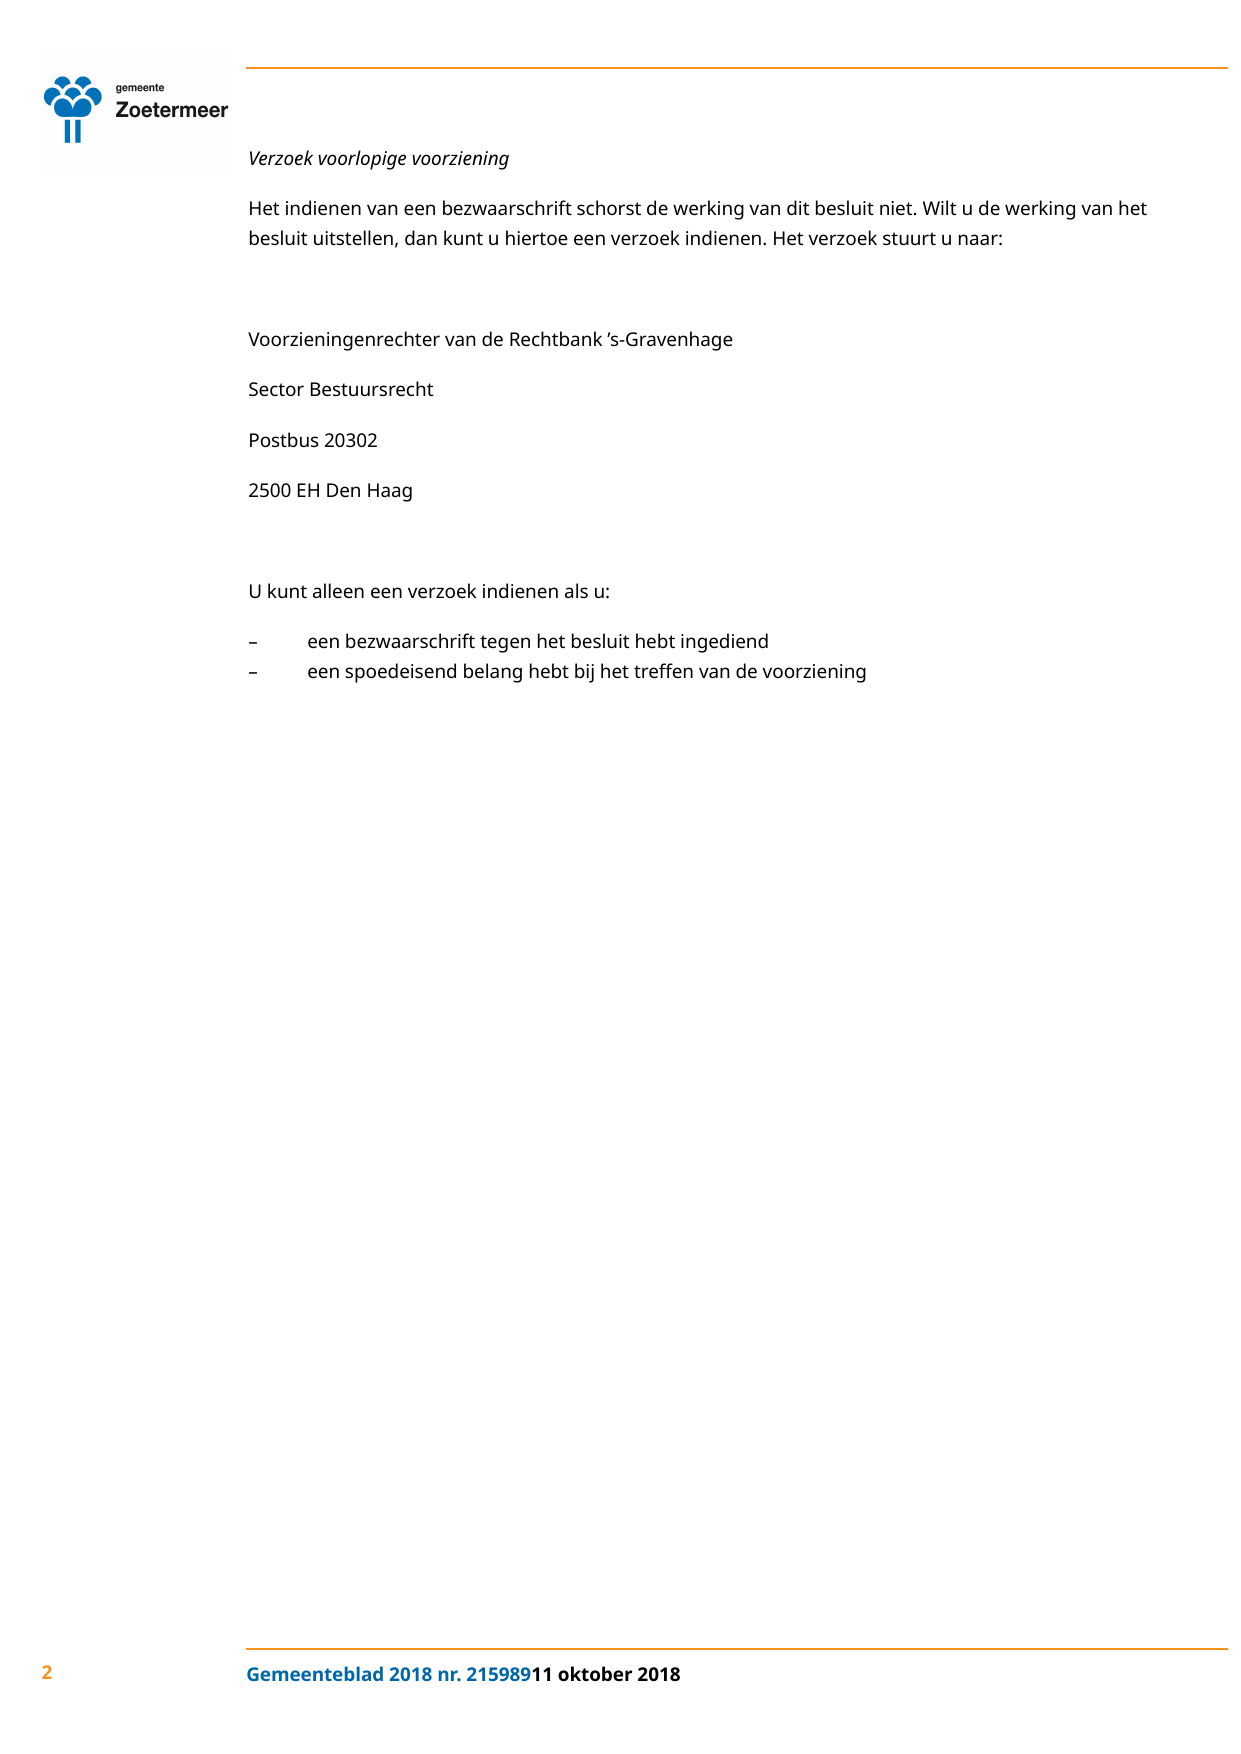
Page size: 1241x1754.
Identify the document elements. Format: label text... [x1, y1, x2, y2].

picture [41, 47, 231, 172]
text Het indienen van een bezwaarschrift schorst de werking van dit besluit niet. Wilt u de werking van het besluit uitstellen, dan kunt u hiertoe een verzoek indienen. Het verzoek stuurt u naar: [248, 196, 1152, 251]
text 2500 EH Den Haag [248, 477, 1152, 503]
text Voorzieningenrechter van de Rechtbank ’s-Gravenhage [248, 326, 1152, 352]
list een bezwaarschrift tegen het besluit hebt ingediend [248, 628, 1152, 654]
text Verzoek voorlopige voorziening [248, 145, 1152, 171]
text U kunt alleen een verzoek indienen als u: [248, 578, 1152, 604]
list een spoedeisend belang hebt bij het treffen van de voorziening [248, 658, 1152, 684]
text Postbus 20302 [248, 427, 1152, 453]
text Sector Bestuursrecht [248, 376, 1152, 402]
